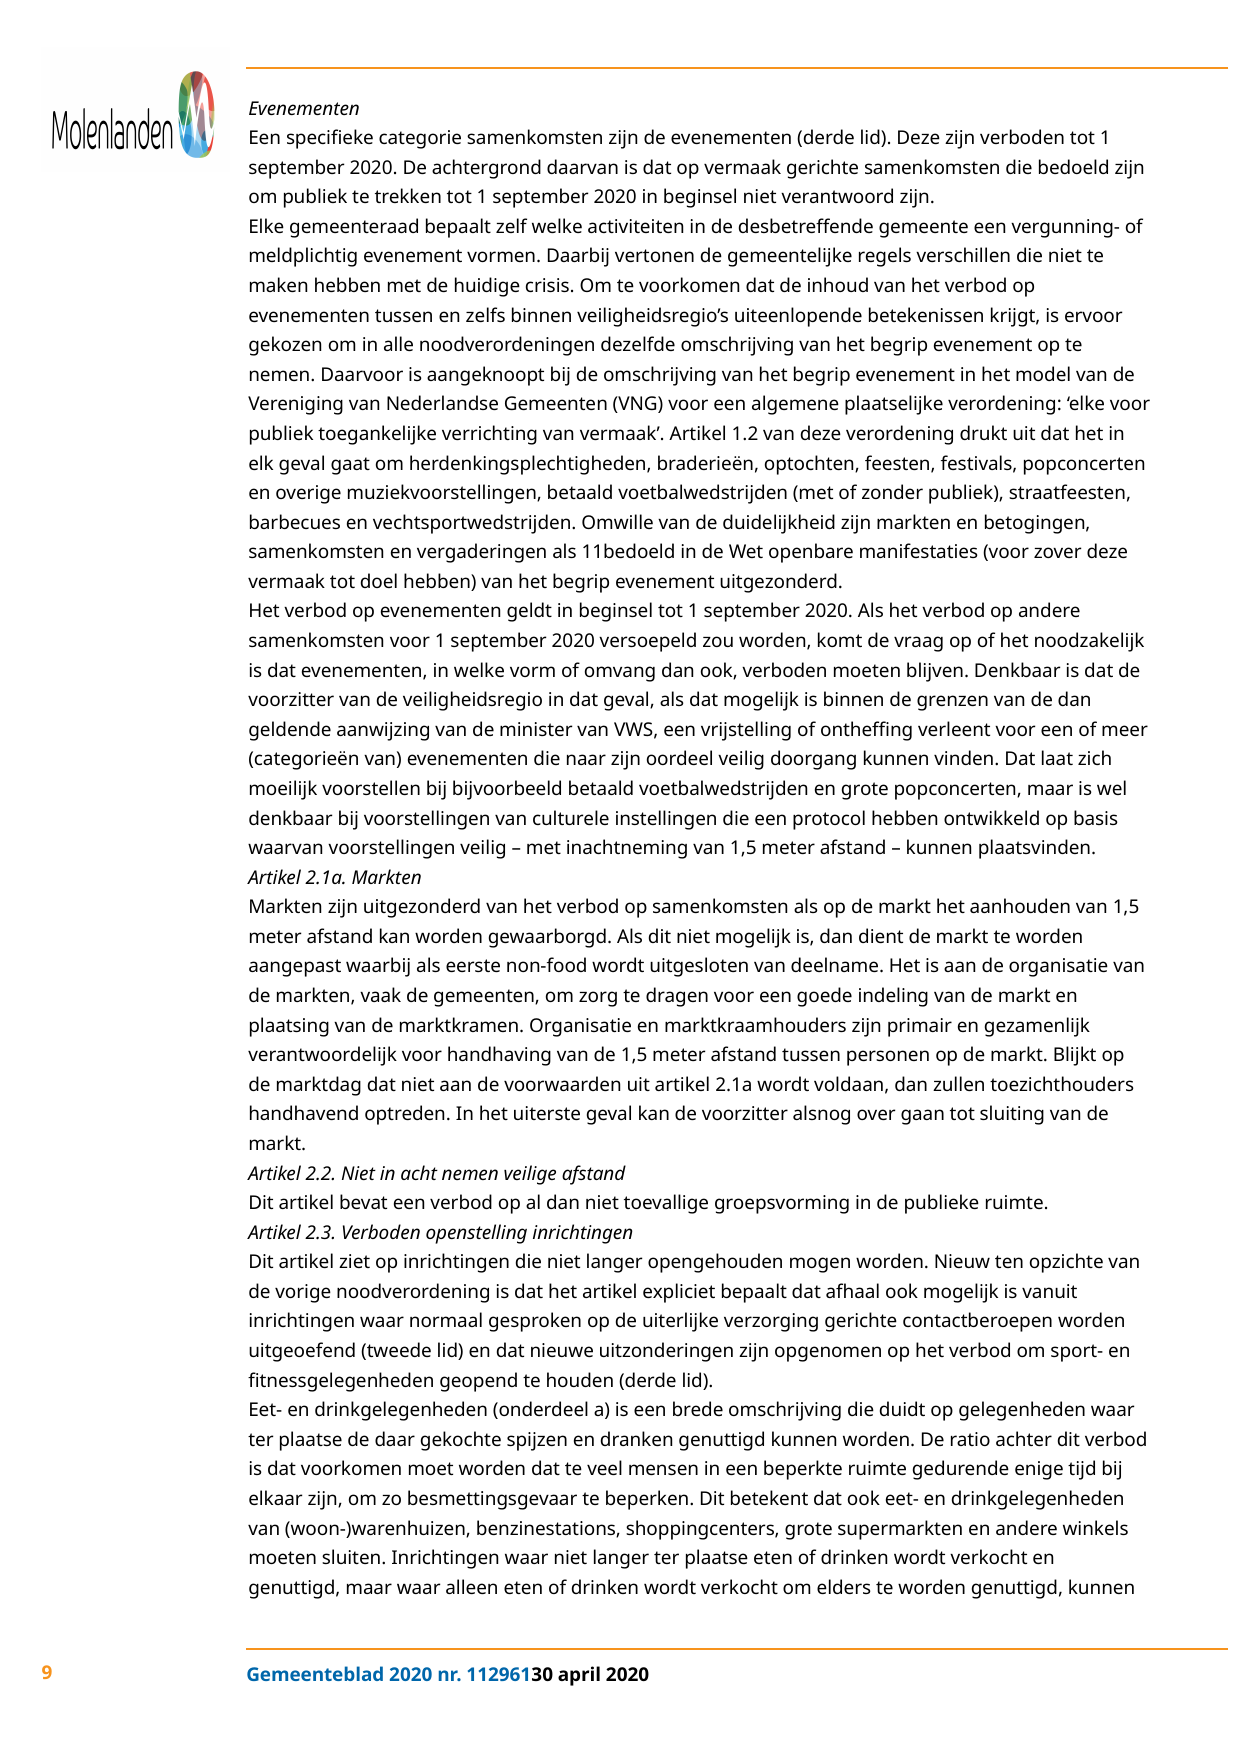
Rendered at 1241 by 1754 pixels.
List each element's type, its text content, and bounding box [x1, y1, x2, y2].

text Eet- en drinkgelegenheden (onderdeel a) is een brede omschrijving die duidt op gelegenheden waar ter plaatse de daar gekochte spijzen en dranken genuttigd kunnen worden. De ratio achter dit verbod is dat voorkomen moet worden dat te veel mensen in een beperkte ruimte gedurende enige tijd bij elkaar zijn, om zo besmettingsgevaar te beperken. Dit betekent dat ook eet- en drinkgelegenheden van (woon-)warenhuizen, benzinestations, shoppingcenters, grote supermarkten en andere winkels moeten sluiten. Inrichtingen waar niet langer ter plaatse eten of drinken wordt verkocht en genuttigd, maar waar alleen eten of drinken wordt verkocht om elders te worden genuttigd, kunnen [248, 1396, 1152, 1600]
text Artikel 2.2. Niet in acht nemen veilige afstand [248, 1160, 1152, 1186]
text Markten zijn uitgezonderd van het verbod op samenkomsten als op de markt het aanhouden van 1,5 meter afstand kan worden gewaarborgd. Als dit niet mogelijk is, dan dient de markt te worden aangepast waarbij als eerste non-food wordt uitgesloten van deelname. Het is aan de organisatie van de markten, vaak de gemeenten, om zorg te dragen voor een goede indeling van de markt en plaatsing van de marktkramen. Organisatie en marktkraamhouders zijn primair en gezamenlijk verantwoordelijk voor handhaving van de 1,5 meter afstand tussen personen op de markt. Blijkt op de marktdag dat niet aan de voorwaarden uit artikel 2.1a wordt voldaan, dan zullen toezichthouders handhavend optreden. In het uiterste geval kan de voorzitter alsnog over gaan tot sluiting van de markt. [248, 893, 1152, 1156]
text Artikel 2.3. Verboden openstelling inrichtingen [248, 1219, 1152, 1245]
text Het verbod op evenementen geldt in beginsel tot 1 september 2020. Als het verbod op andere samenkomsten voor 1 september 2020 versoepeld zou worden, komt de vraag op of het noodzakelijk is dat evenementen, in welke vorm of omvang dan ook, verboden moeten blijven. Denkbaar is dat de voorzitter van de veiligheidsregio in dat geval, als dat mogelijk is binnen de grenzen van de dan geldende aanwijzing van de minister van VWS, een vrijstelling of ontheffing verleent voor een of meer (categorieën van) evenementen die naar zijn oordeel veilig doorgang kunnen vinden. Dat laat zich moeilijk voorstellen bij bijvoorbeeld betaald voetbalwedstrijden en grote popconcerten, maar is wel denkbaar bij voorstellingen van culturele instellingen die een protocol hebben ontwikkeld op basis waarvan voorstellingen veilig – met inachtneming van 1,5 meter afstand – kunnen plaatsvinden. [248, 598, 1152, 860]
text Dit artikel ziet op inrichtingen die niet langer opengehouden mogen worden. Nieuw ten opzichte van de vorige noodverordening is dat het artikel expliciet bepaalt dat afhaal ook mogelijk is vanuit inrichtingen waar normaal gesproken op de uiterlijke verzorging gerichte contactberoepen worden uitgeoefend (tweede lid) en dat nieuwe uitzonderingen zijn opgenomen op het verbod om sport- en fitnessgelegenheden geopend te houden (derde lid). [248, 1248, 1152, 1393]
text Dit artikel bevat een verbod op al dan niet toevallige groepsvorming in de publieke ruimte. [248, 1189, 1152, 1215]
text Artikel 2.1a. Markten [248, 864, 1152, 890]
text Een specifieke categorie samenkomsten zijn de evenementen (derde lid). Deze zijn verboden tot 1 september 2020. De achtergrond daarvan is dat op vermaak gerichte samenkomsten die bedoeld zijn om publiek te trekken tot 1 september 2020 in beginsel niet verantwoord zijn. [248, 124, 1152, 209]
text Elke gemeenteraad bepaalt zelf welke activiteiten in de desbetreffende gemeente een vergunning- of meldplichtig evenement vormen. Daarbij vertonen de gemeentelijke regels verschillen die niet te maken hebben met de huidige crisis. Om te voorkomen dat de inhoud van het verbod op evenementen tussen en zelfs binnen veiligheidsregio’s uiteenlopende betekenissen krijgt, is ervoor gekozen om in alle noodverordeningen dezelfde omschrijving van het begrip evenement op te nemen. Daarvoor is aangeknoopt bij de omschrijving van het begrip evenement in het model van de Vereniging van Nederlandse Gemeenten (VNG) voor een algemene plaatselijke verordening: ‘elke voor publiek toegankelijke verrichting van vermaak’. Artikel 1.2 van deze verordening drukt uit dat het in elk geval gaat om herdenkingsplechtigheden, braderieën, optochten, feesten, festivals, popconcerten en overige muziekvoorstellingen, betaald voetbalwedstrijden (met of zonder publiek), straatfeesten, barbecues en vechtsportwedstrijden. Omwille van de duidelijkheid zijn markten en betogingen, samenkomsten en vergaderingen als 11bedoeld in de Wet openbare manifestaties (voor zover deze vermaak tot doel hebben) van het begrip evenement uitgezonderd. [248, 213, 1152, 594]
text Evenementen [248, 95, 1152, 121]
picture [41, 47, 231, 172]
